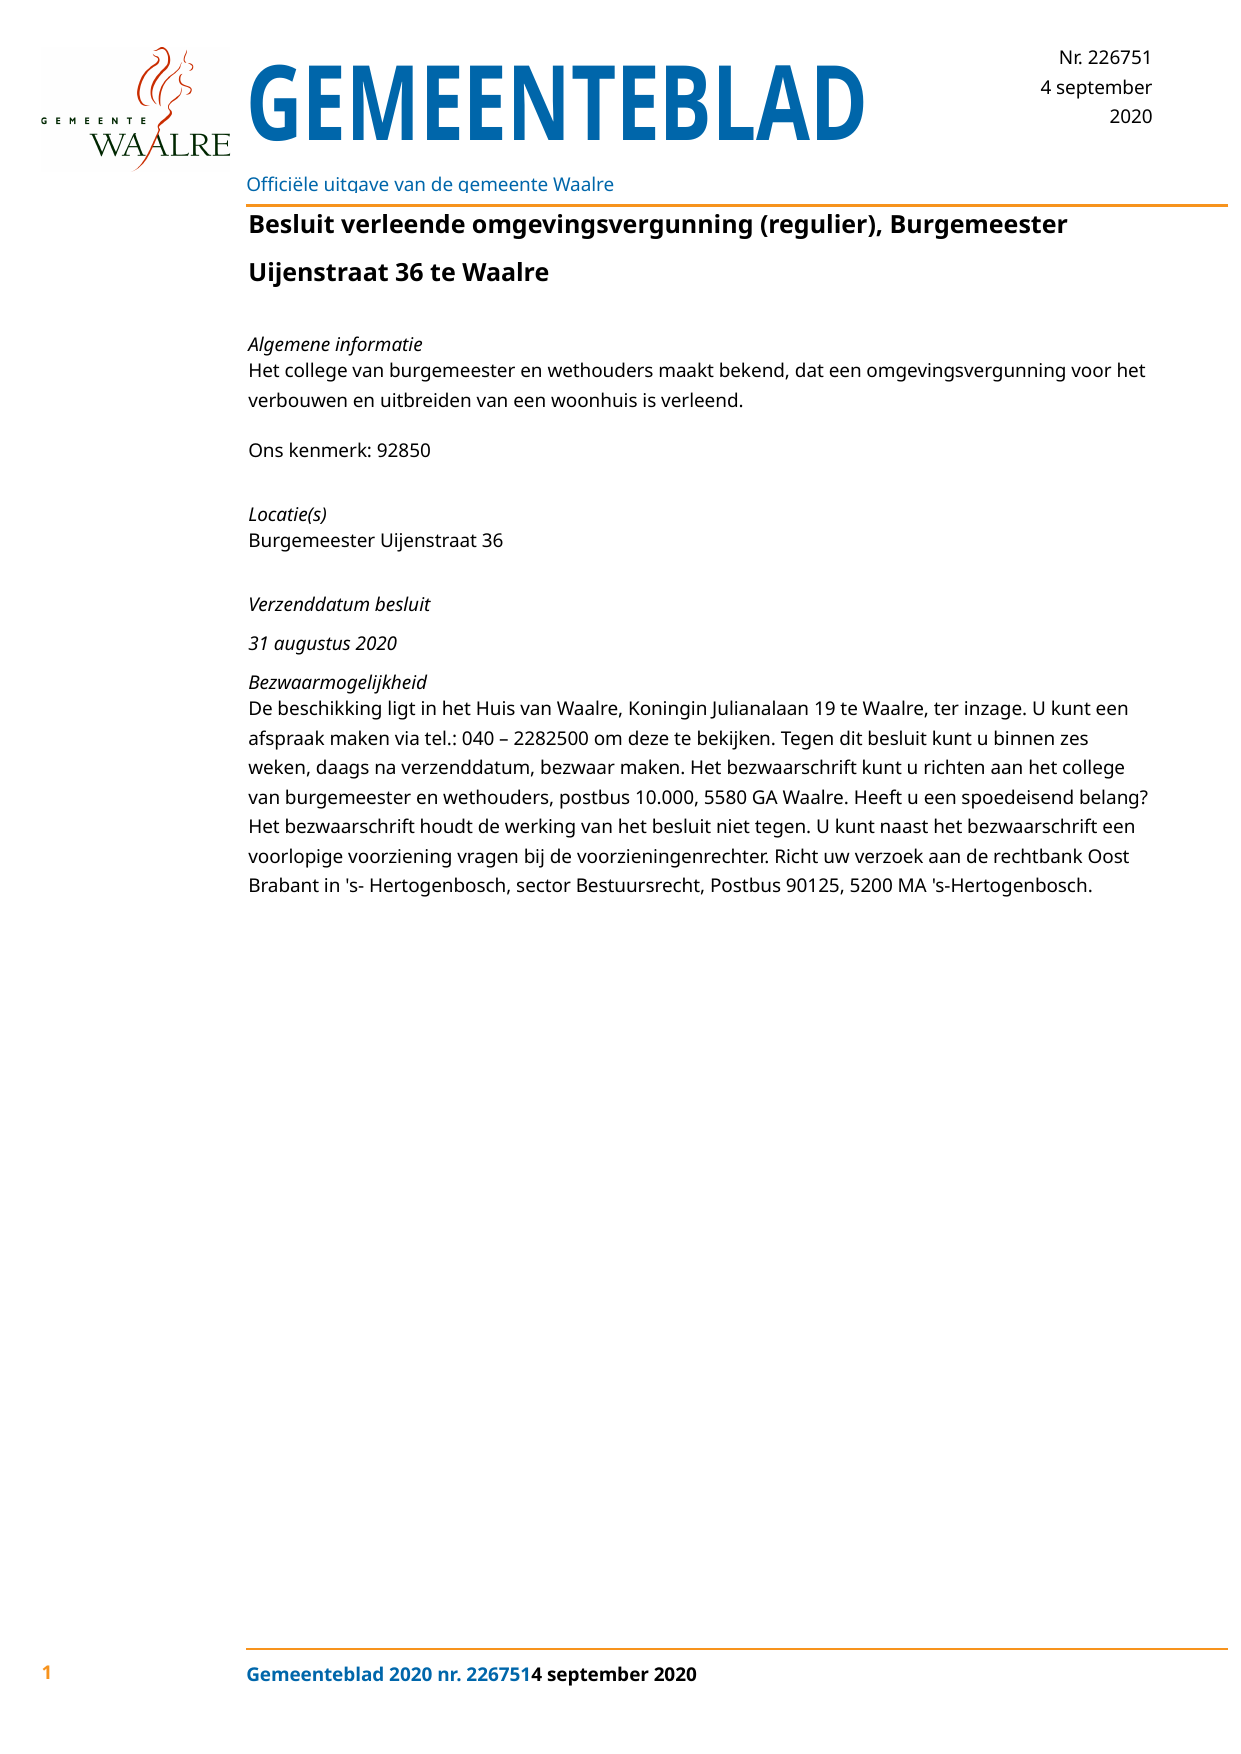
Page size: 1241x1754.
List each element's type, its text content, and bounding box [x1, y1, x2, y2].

text Bezwaarmogelijkheid [248, 669, 1152, 695]
text Verzenddatum besluit [248, 591, 1152, 617]
text Het college van burgemeester en wethouders maakt bekend, dat een omgevingsvergunning voor het verbouwen en uitbreiden van een woonhuis is verleend. [248, 357, 1152, 412]
text Besluit verleende omgevingsvergunning (regulier), Burgemeester Uijenstraat 36 te Waalre [248, 207, 1152, 288]
text Ons kenmerk: 92850 [248, 437, 1152, 463]
text De beschikking ligt in het Huis van Waalre, Koningin Julianalaan 19 te Waalre, ter inzage. U kunt een afspraak maken via tel.: 040 – 2282500 om deze te bekijken. Tegen dit besluit kunt u binnen zes weken, daags na verzenddatum, bezwaar maken. Het bezwaarschrift kunt u richten aan het college van burgemeester en wethouders, postbus 10.000, 5580 GA Waalre. Heeft u een spoedeisend belang? Het bezwaarschrift houdt de werking van het besluit niet tegen. U kunt naast het bezwaarschrift een voorlopige voorziening vragen bij de voorzieningenrechter. Richt uw verzoek aan de rechtbank Oost Brabant in 's- Hertogenbosch, sector Bestuursrecht, Postbus 90125, 5200 MA 's-Hertogenbosch. [248, 695, 1152, 898]
text Burgemeester Uijenstraat 36 [248, 527, 1152, 553]
text Algemene informatie [248, 331, 1152, 357]
picture [41, 47, 231, 172]
text 31 augustus 2020 [248, 630, 1152, 656]
text Locatie(s) [248, 501, 1152, 527]
